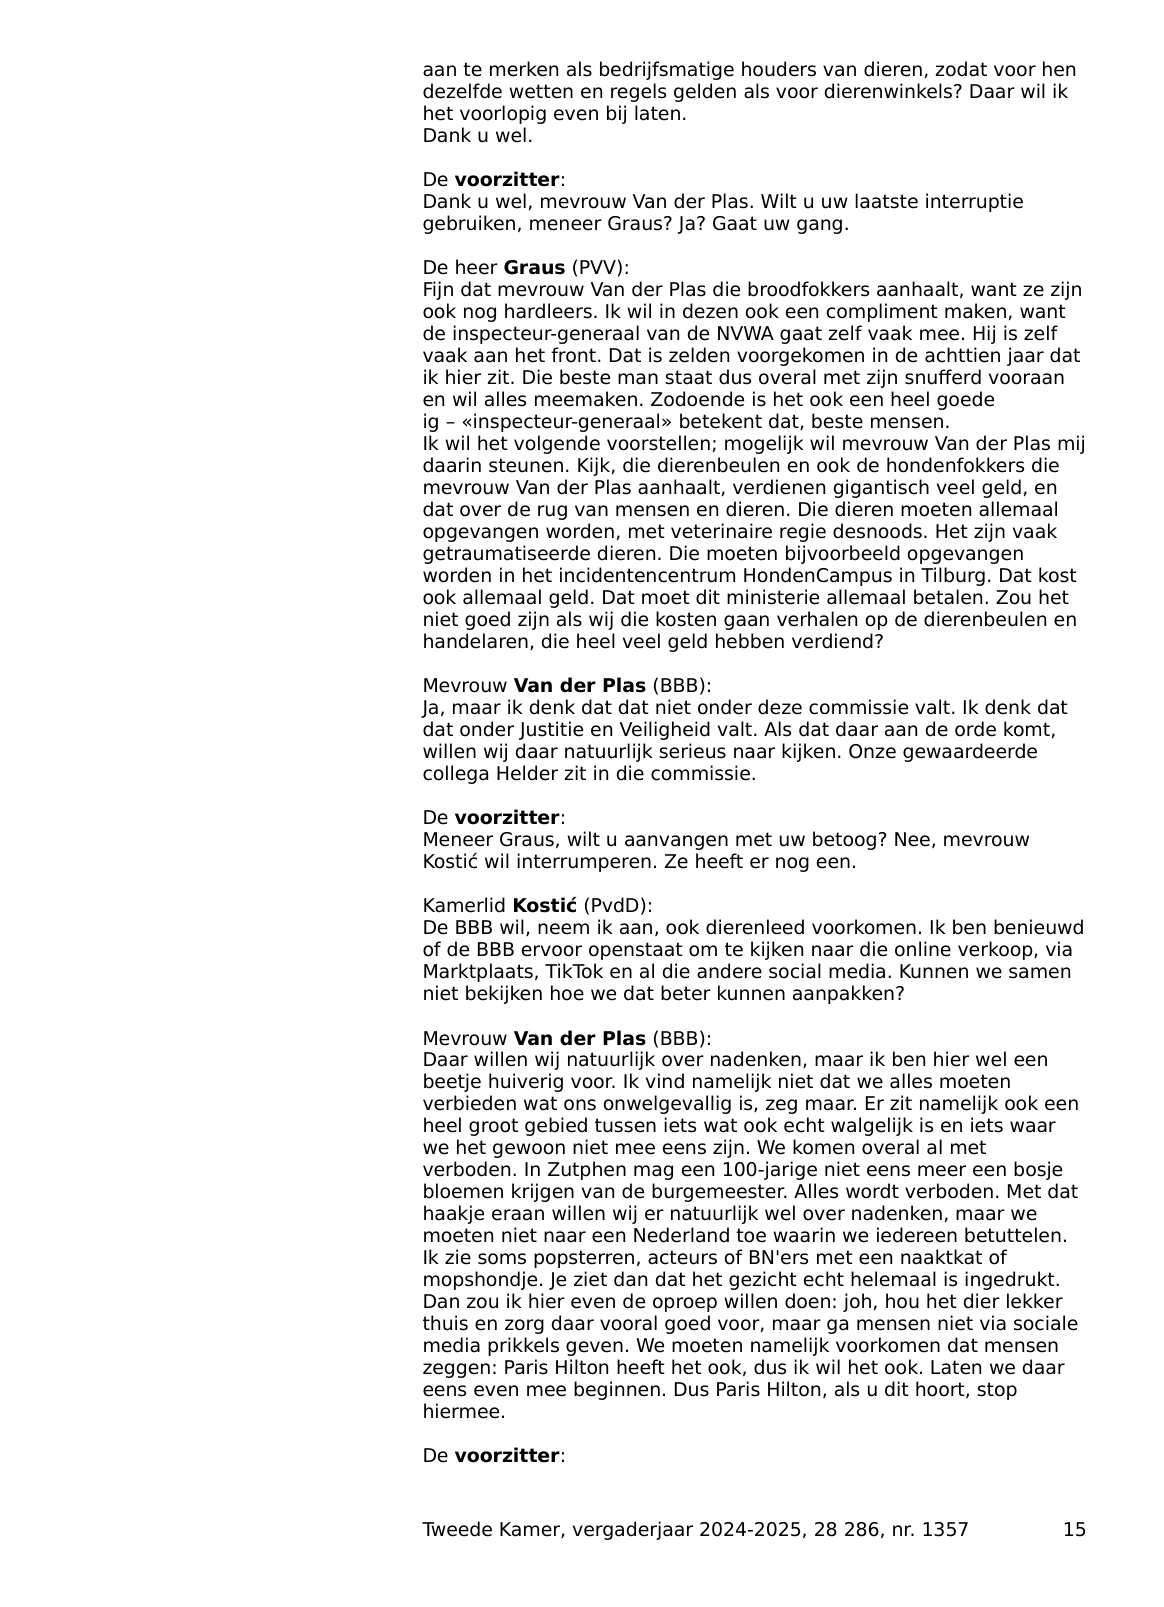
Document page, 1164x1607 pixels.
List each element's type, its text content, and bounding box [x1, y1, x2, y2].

text Ja, maar ik denk dat dat niet onder deze commissie valt. Ik denk dat dat onder Justitie en Veiligheid valt. Als dat daar aan de orde komt, willen wij daar natuurlijk serieus naar kijken. Onze gewaardeerde collega Helder zit in die commissie. [422, 697, 1087, 785]
text Fijn dat mevrouw Van der Plas die broodfokkers aanhaalt, want ze zijn ook nog hardleers. Ik wil in dezen ook een compliment maken, want de inspecteur-generaal van de NVWA gaat zelf vaak mee. Hij is zelf vaak aan het front. Dat is zelden voorgekomen in de achttien jaar dat ik hier zit. Die beste man staat dus overal met zijn snufferd vooraan en wil alles meemaken. Zodoende is het ook een heel goede ig – «inspecteur-generaal» betekent dat, beste mensen. [422, 279, 1087, 433]
text De voorzitter: [422, 807, 1087, 829]
text Kamerlid Kostić (PvdD): [422, 895, 1087, 917]
text Ik wil het volgende voorstellen; mogelijk wil mevrouw Van der Plas mij daarin steunen. Kijk, die dierenbeulen en ook de hondenfokkers die mevrouw Van der Plas aanhaalt, verdienen gigantisch veel geld, en dat over de rug van mensen en dieren. Die dieren moeten allemaal opgevangen worden, met veterinaire regie desnoods. Het zijn vaak getraumatiseerde dieren. Die moeten bijvoorbeeld opgevangen worden in het incidentencentrum HondenCampus in Tilburg. Dat kost ook allemaal geld. Dat moet dit ministerie allemaal betalen. Zou het niet goed zijn als wij die kosten gaan verhalen op de dierenbeulen en handelaren, die heel veel geld hebben verdiend? [422, 433, 1087, 653]
text Meneer Graus, wilt u aanvangen met uw betoog? Nee, mevrouw Kostić wil interrumperen. Ze heeft er nog een. [422, 829, 1087, 873]
text De voorzitter: [422, 1445, 1087, 1467]
text Dank u wel, mevrouw Van der Plas. Wilt u uw laatste interruptie gebruiken, meneer Graus? Ja? Gaat uw gang. [422, 191, 1087, 235]
text Dank u wel. [422, 125, 1087, 147]
text aan te merken als bedrijfsmatige houders van dieren, zodat voor hen dezelfde wetten en regels gelden als voor dierenwinkels? Daar wil ik het voorlopig even bij laten. [422, 59, 1087, 125]
text Daar willen wij natuurlijk over nadenken, maar ik ben hier wel een beetje huiverig voor. Ik vind namelijk niet dat we alles moeten verbieden wat ons onwelgevallig is, zeg maar. Er zit namelijk ook een heel groot gebied tussen iets wat ook echt walgelijk is en iets waar we het gewoon niet mee eens zijn. We komen overal al met verboden. In Zutphen mag een 100-jarige niet eens meer een bosje bloemen krijgen van de burgemeester. Alles wordt verboden. Met dat haakje eraan willen wij er natuurlijk wel over nadenken, maar we moeten niet naar een Nederland toe waarin we iedereen betuttelen. Ik zie soms popsterren, acteurs of BN'ers met een naaktkat of mopshondje. Je ziet dan dat het gezicht echt helemaal is ingedrukt. Dan zou ik hier even de oproep willen doen: joh, hou het dier lekker thuis en zorg daar vooral goed voor, maar ga mensen niet via sociale media prikkels geven. We moeten namelijk voorkomen dat mensen zeggen: Paris Hilton heeft het ook, dus ik wil het ook. Laten we daar eens even mee beginnen. Dus Paris Hilton, als u dit hoort, stop hiermee. [422, 1049, 1087, 1423]
text De heer Graus (PVV): [422, 257, 1087, 279]
text De BBB wil, neem ik aan, ook dierenleed voorkomen. Ik ben benieuwd of de BBB ervoor openstaat om te kijken naar die online verkoop, via Marktplaats, TikTok en al die andere social media. Kunnen we samen niet bekijken hoe we dat beter kunnen aanpakken? [422, 917, 1087, 1005]
text De voorzitter: [422, 169, 1087, 191]
text Mevrouw Van der Plas (BBB): [422, 675, 1087, 697]
text Mevrouw Van der Plas (BBB): [422, 1027, 1087, 1049]
